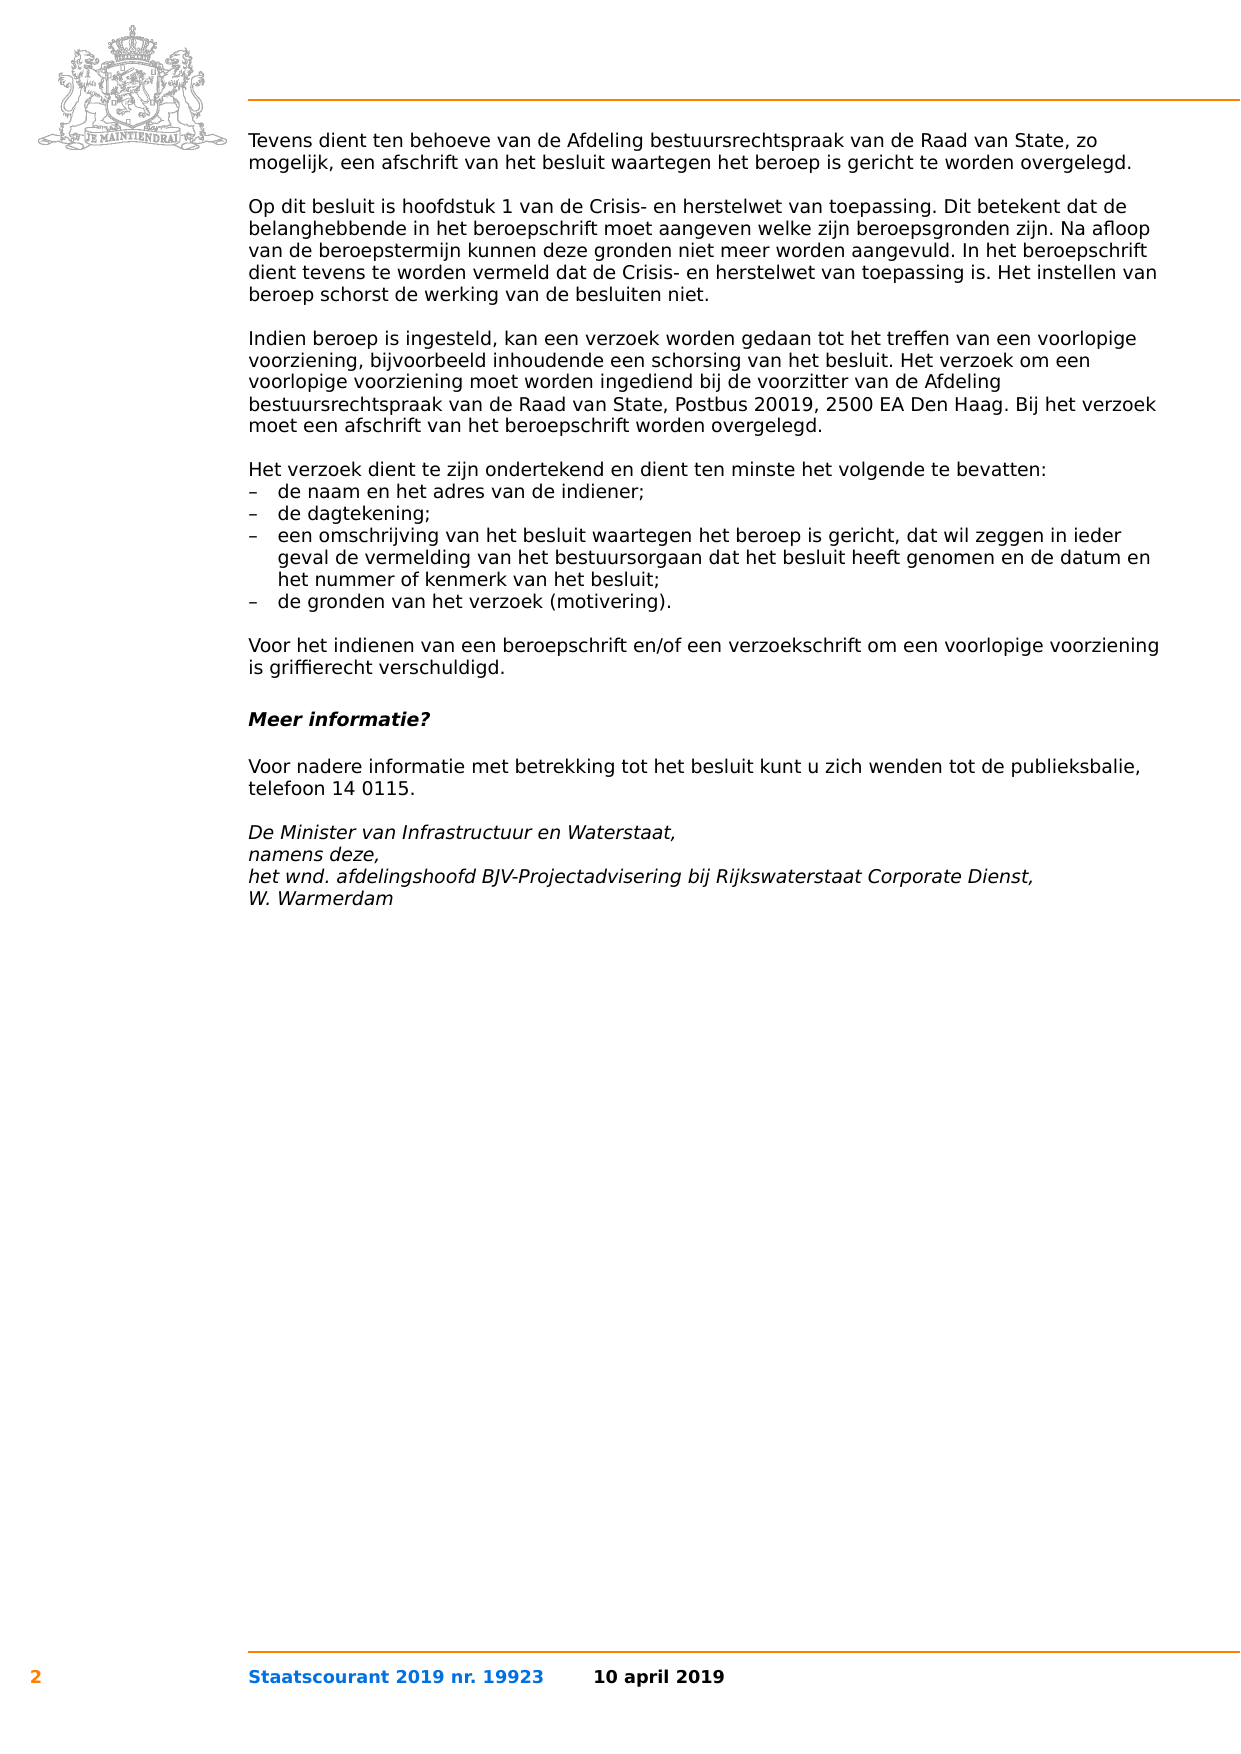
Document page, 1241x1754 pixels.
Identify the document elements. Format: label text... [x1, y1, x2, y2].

picture [38, 25, 227, 150]
text Tevens dient ten behoeve van de Afdeling bestuursrechtspraak van de Raad van State, zo mogelijk, een afschrift van het besluit waartegen het beroep is gericht te worden overgelegd. [248, 130, 1163, 174]
text De Minister van Infrastructuur en Waterstaat, namens deze, het wnd. afdelingshoofd BJV-Projectadvisering bij Rijkswaterstaat Corporate Dienst, W. Warmerdam [248, 822, 1163, 910]
text Voor nadere informatie met betrekking tot het besluit kunt u zich wenden tot de publieksbalie, telefoon 14 0115. [248, 756, 1163, 800]
text Het verzoek dient te zijn ondertekend en dient ten minste het volgende te bevatten: [248, 459, 1163, 481]
text – de dagtekening; [248, 503, 1163, 525]
text Voor het indienen van een beroepschrift en/of een verzoekschrift om een voorlopige voorziening is griffierecht verschuldigd. [248, 635, 1163, 679]
text Indien beroep is ingesteld, kan een verzoek worden gedaan tot het treffen van een voorlopige voorziening, bijvoorbeeld inhoudende een schorsing van het besluit. Het verzoek om een voorlopige voorziening moet worden ingediend bij de voorzitter van de Afdeling bestuursrechtspraak van de Raad van State, Postbus 20019, 2500 EA Den Haag. Bij het verzoek moet een afschrift van het beroepschrift worden overgelegd. [248, 327, 1163, 437]
subtitle Meer informatie? [248, 709, 1163, 731]
text Op dit besluit is hoofdstuk 1 van de Crisis- en herstelwet van toepassing. Dit betekent dat de belanghebbende in het beroepschrift moet aangeven welke zijn beroepsgronden zijn. Na afloop van de beroepstermijn kunnen deze gronden niet meer worden aangevuld. In het beroepschrift dient tevens te worden vermeld dat de Crisis- en herstelwet van toepassing is. Het instellen van beroep schorst de werking van de besluiten niet. [248, 196, 1163, 306]
text – de naam en het adres van de indiener; [248, 481, 1163, 503]
text – een omschrijving van het besluit waartegen het beroep is gericht, dat wil zeggen in ieder geval de vermelding van het bestuursorgaan dat het besluit heeft genomen en de datum en het nummer of kenmerk van het besluit; [248, 525, 1163, 591]
text – de gronden van het verzoek (motivering). [248, 591, 1163, 613]
